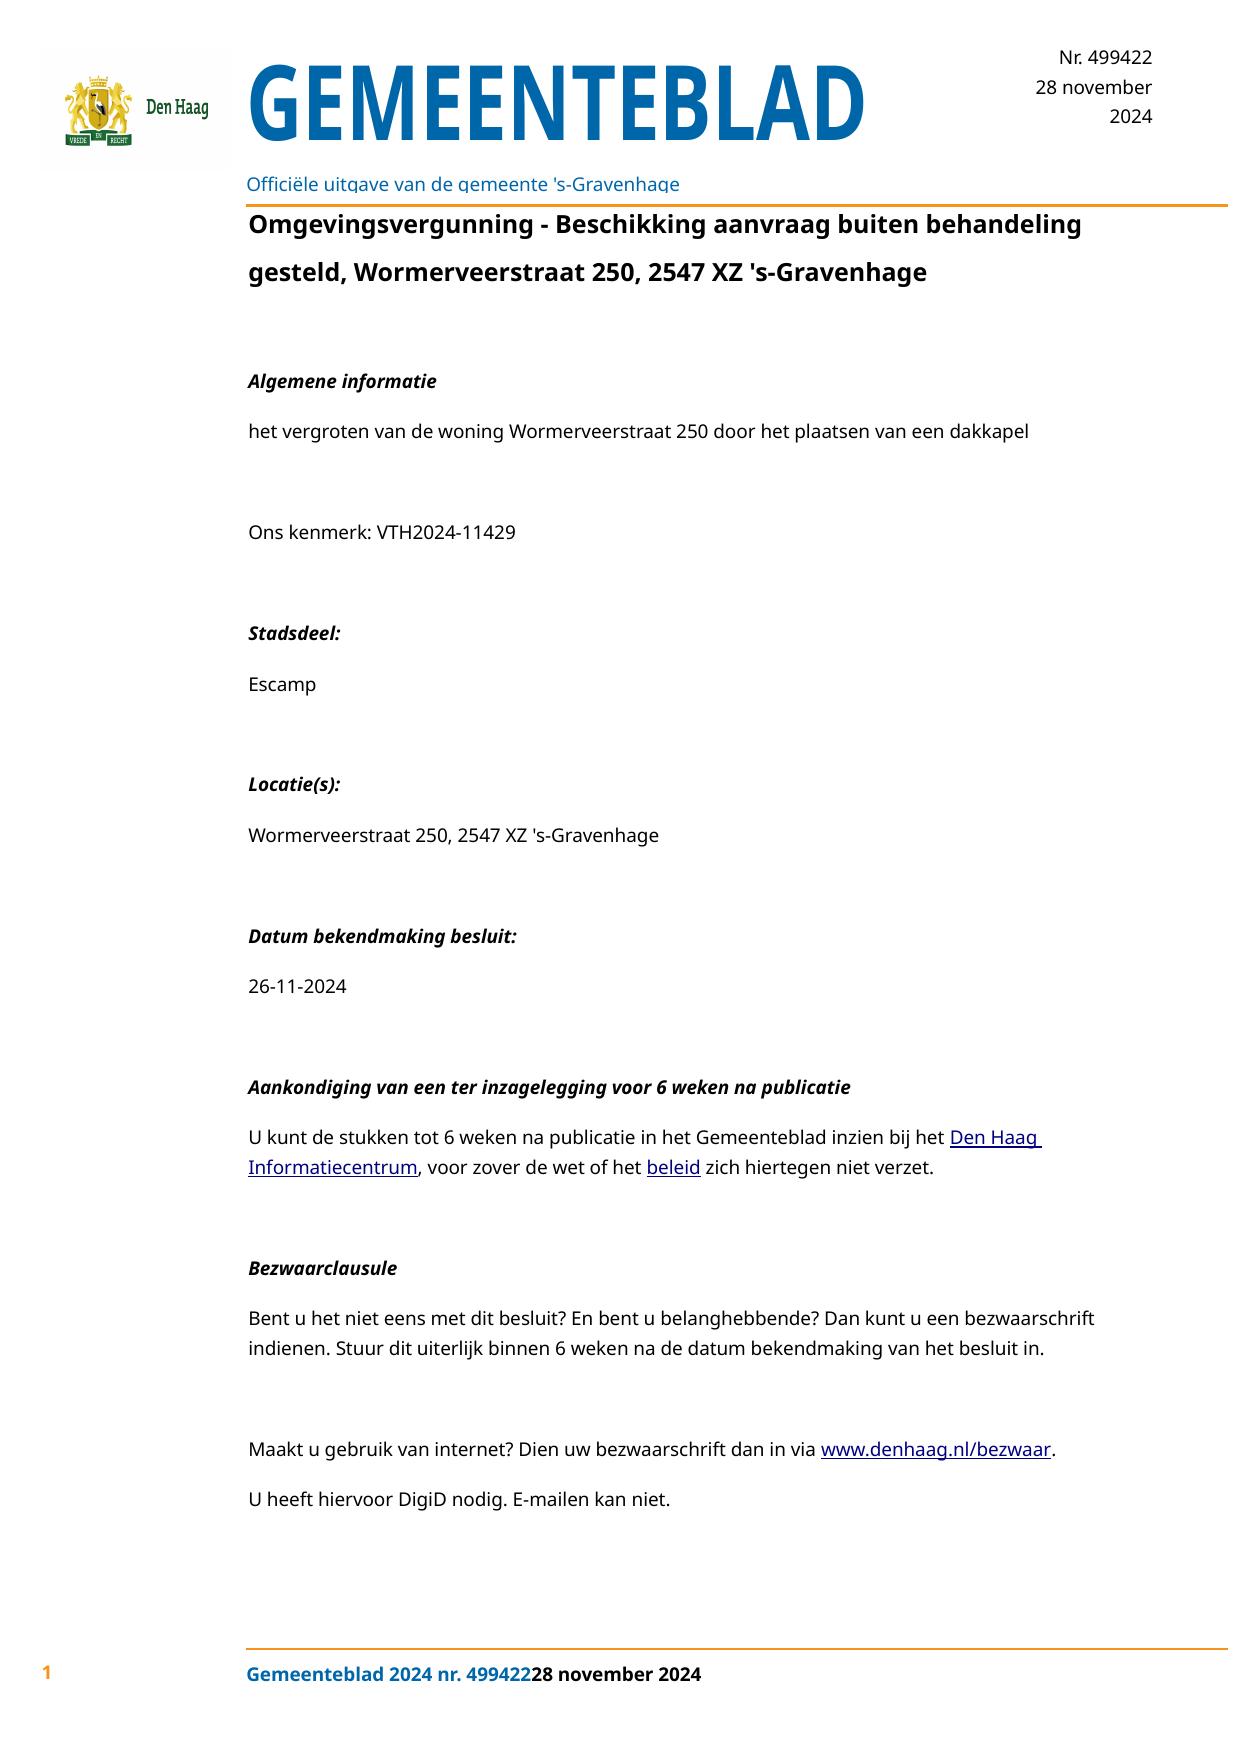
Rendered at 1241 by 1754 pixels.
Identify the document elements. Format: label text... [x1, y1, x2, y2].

text het vergroten van de woning Wormerveerstraat 250 door het plaatsen van een dakkapel [248, 419, 1152, 444]
text 26-11-2024 [248, 973, 1152, 999]
text U kunt de stukken tot 6 weken na publicatie in het Gemeenteblad inzien bij het Den Haag Informatiecentrum, voor zover de wet of het beleid zich hiertegen niet verzet. [248, 1124, 1152, 1180]
text Omgevingsvergunning - Beschikking aanvraag buiten behandeling gesteld, Wormerveerstraat 250, 2547 XZ 's-Gravenhage [248, 207, 1152, 288]
text Escamp [248, 671, 1152, 697]
text Bezwaarclausule [248, 1255, 1152, 1281]
text Bent u het niet eens met dit besluit? En bent u belanghebbende? Dan kunt u een bezwaarschrift indienen. Stuur dit uiterlijk binnen 6 weken na de datum bekendmaking van het besluit in. [248, 1305, 1152, 1361]
text Stadsdeel: [248, 620, 1152, 646]
text Aankondiging van een ter inzagelegging voor 6 weken na publicatie [248, 1074, 1152, 1100]
text U heeft hiervoor DigiD nodig. E-mailen kan niet. [248, 1486, 1152, 1512]
text Ons kenmerk: VTH2024-11429 [248, 519, 1152, 545]
text Maakt u gebruik van internet? Dien uw bezwaarschrift dan in via www.denhaag.nl/bezwaar. [248, 1436, 1152, 1462]
text Wormerveerstraat 250, 2547 XZ 's-Gravenhage [248, 822, 1152, 848]
text Locatie(s): [248, 772, 1152, 797]
picture [41, 47, 231, 172]
text Algemene informatie [248, 368, 1152, 394]
text Datum bekendmaking besluit: [248, 923, 1152, 949]
